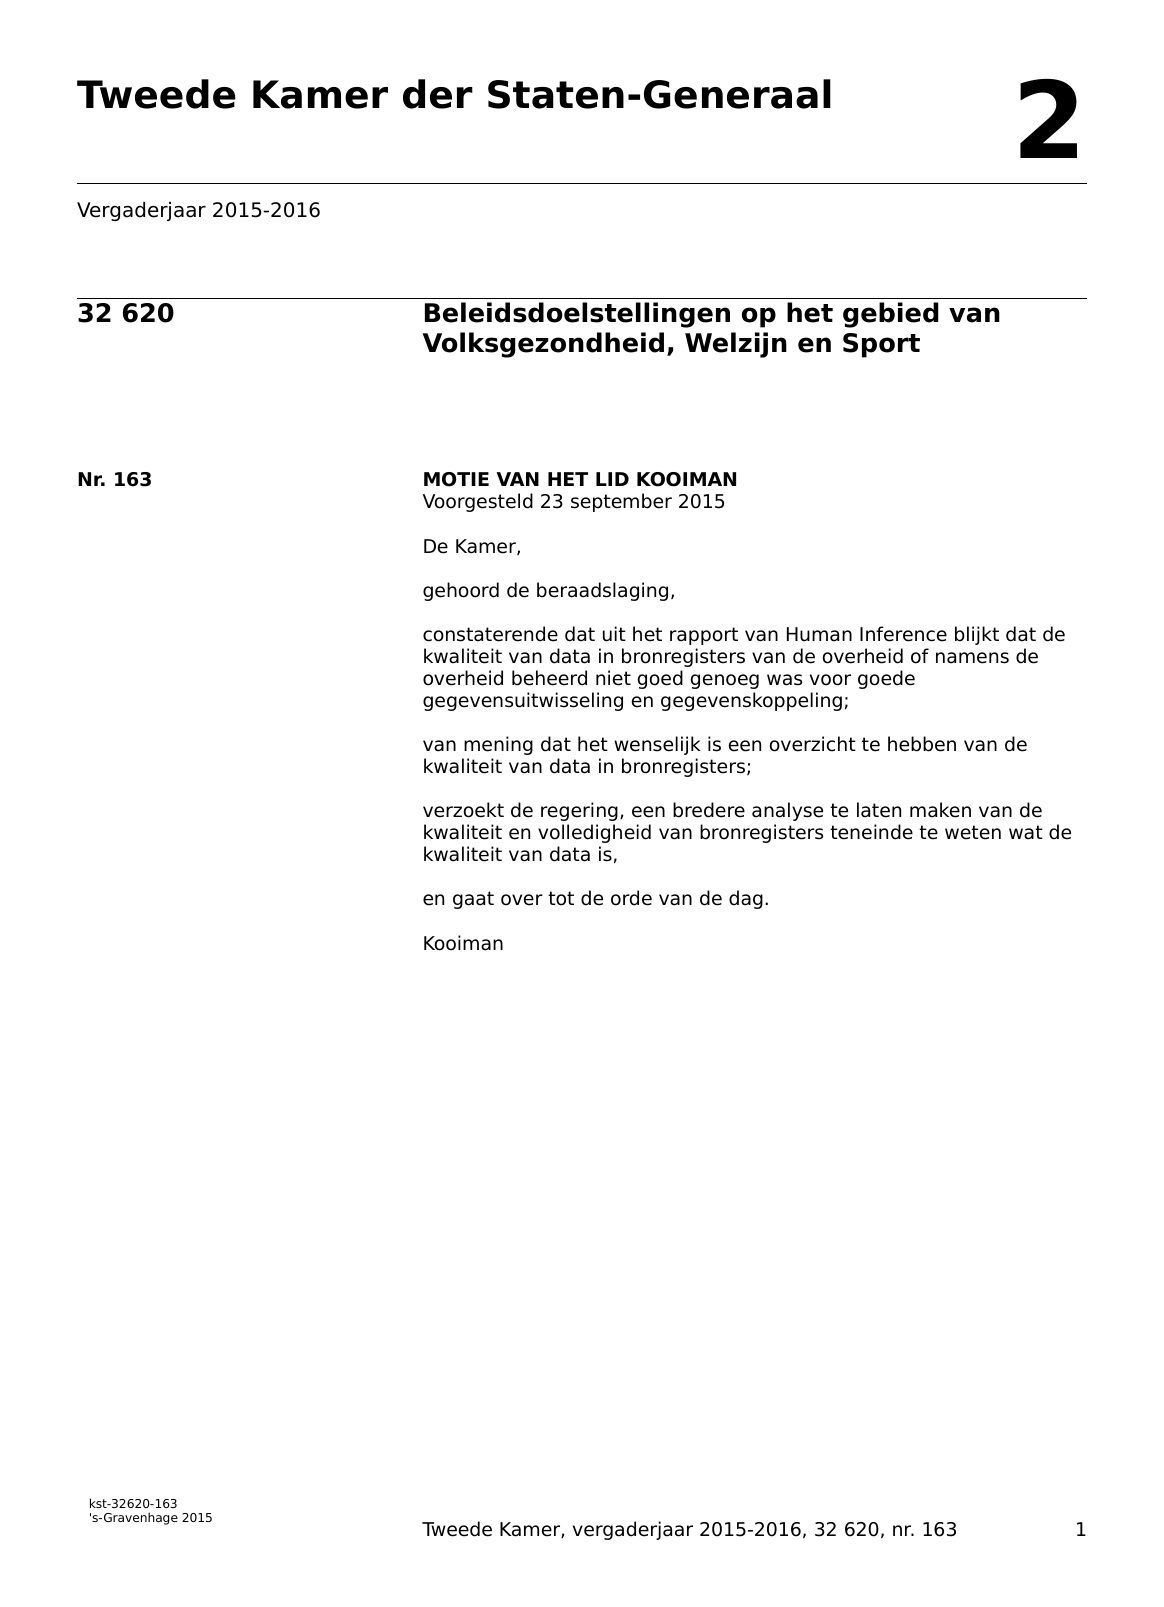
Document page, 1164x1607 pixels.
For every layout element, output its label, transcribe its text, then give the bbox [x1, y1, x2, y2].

text Kooiman [422, 932, 1087, 954]
subtitle 32 620 Beleidsdoelstellingen op het gebied van Volksgezondheid, Welzijn en Sport [77, 299, 1087, 358]
subtitle Nr. 163 MOTIE VAN HET LID KOOIMAN [77, 469, 1087, 491]
text 's-Gravenhage 2015 [88, 1511, 323, 1525]
text verzoekt de regering, een bredere analyse te laten maken van de kwaliteit en volledigheid van bronregisters teneinde te weten wat de kwaliteit van data is, [422, 800, 1087, 866]
table_cell Vergaderjaar 2015-2016 [77, 184, 1087, 298]
text Voorgesteld 23 september 2015 [422, 491, 1087, 513]
text van mening dat het wenselijk is een overzicht te hebben van de kwaliteit van data in bronregisters; [422, 734, 1087, 778]
table_header Tweede Kamer der Staten-Generaal [77, 59, 886, 183]
text constaterende dat uit het rapport van Human Inference blijkt dat de kwaliteit van data in bronregisters van de overheid of namens de overheid beheerd niet goed genoeg was voor goede gegevensuitwisseling en gegevenskoppeling; [422, 624, 1087, 712]
table_header 2 [886, 59, 1087, 183]
text kst-32620-163 [88, 1497, 323, 1511]
text gehoord de beraadslaging, [422, 580, 1087, 602]
text De Kamer, [422, 536, 1087, 557]
text en gaat over tot de orde van de dag. [422, 888, 1087, 910]
